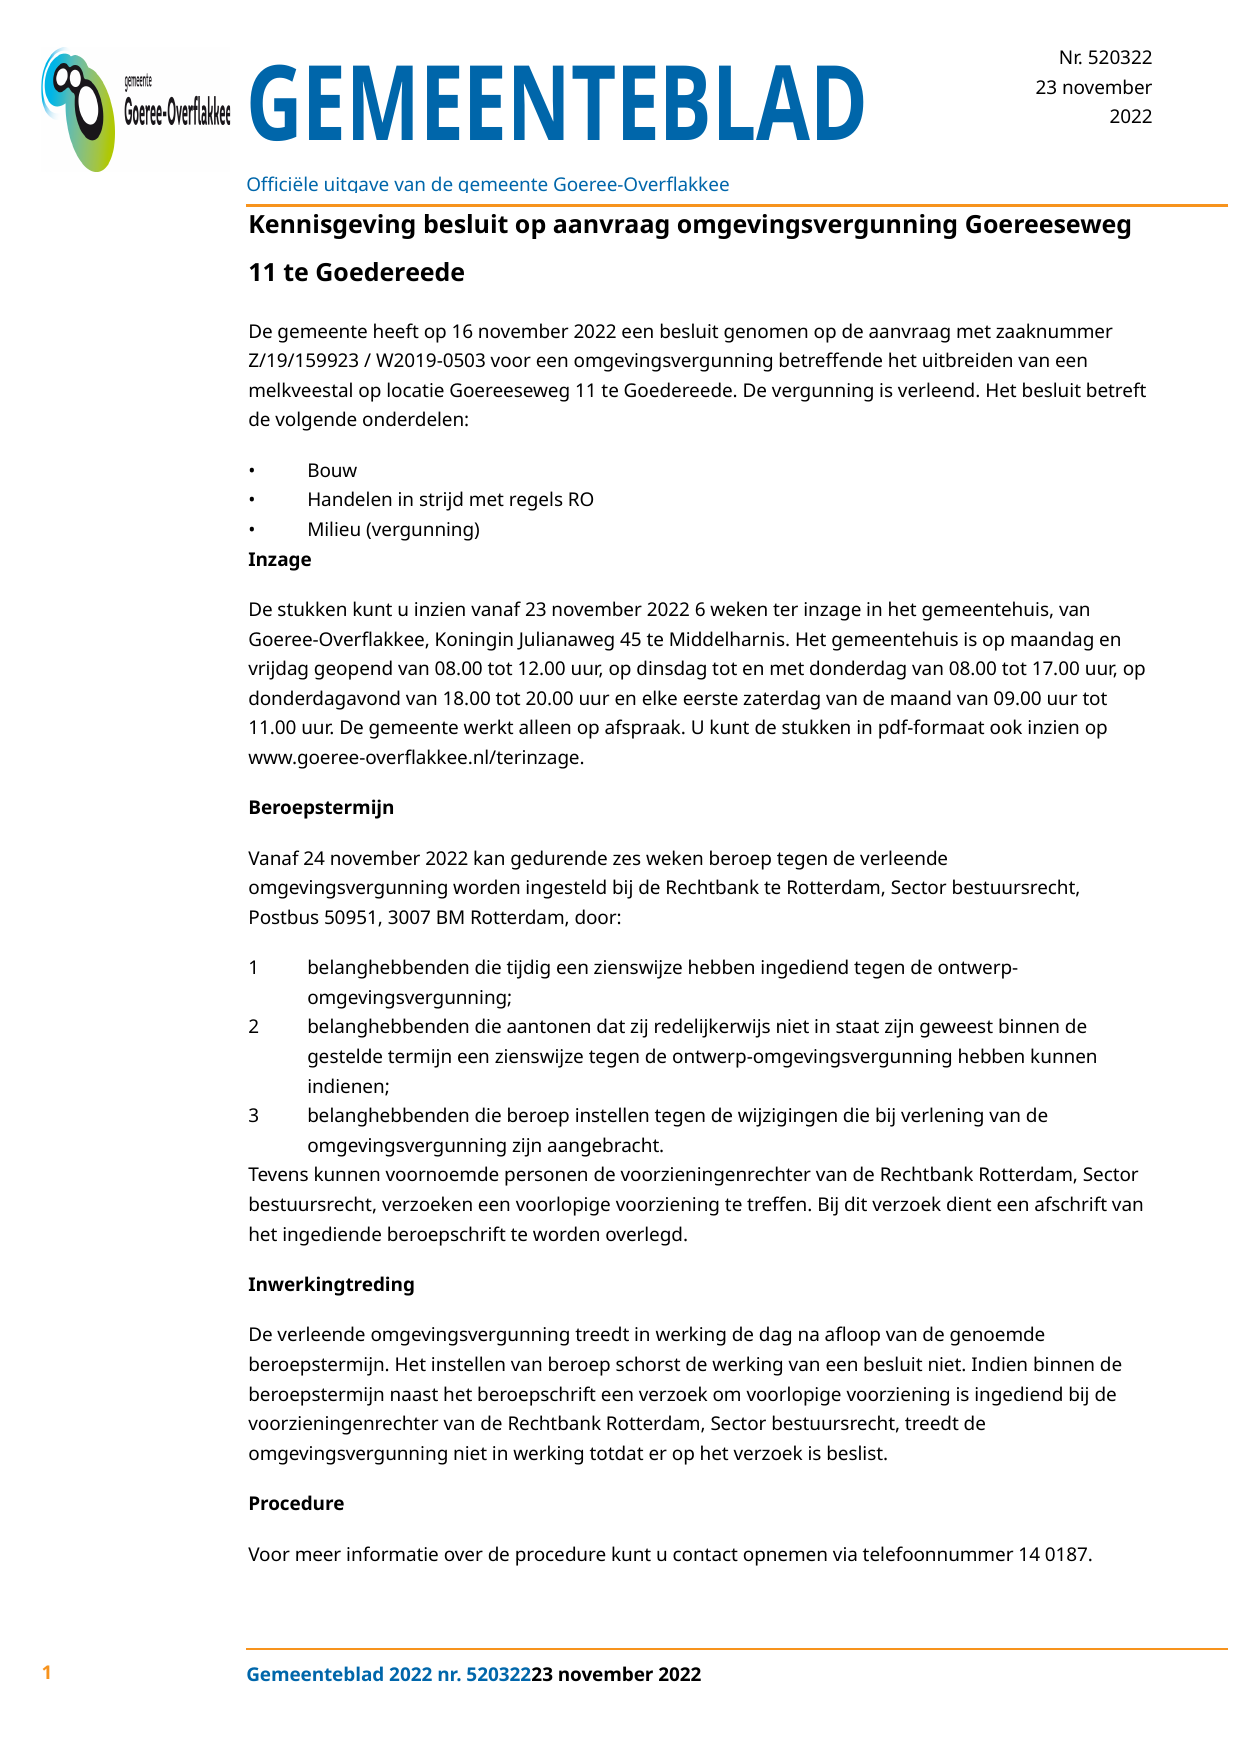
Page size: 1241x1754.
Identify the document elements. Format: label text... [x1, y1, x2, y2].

list Bouw [248, 457, 1152, 483]
text Voor meer informatie over de procedure kunt u contact opnemen via telefoonnummer 14 0187. [248, 1541, 1152, 1567]
list Handelen in strijd met regels RO [248, 487, 1152, 512]
text Tevens kunnen voornoemde personen de voorzieningenrechter van de Rechtbank Rotterdam, Sector bestuursrecht, verzoeken een voorlopige voorziening te treffen. Bij dit verzoek dient een afschrift van het ingediende beroepschrift te worden overlegd. [248, 1162, 1152, 1247]
list belanghebbenden die beroep instellen tegen de wijzigingen die bij verlening van de omgevingsvergunning zijn aangebracht. [248, 1102, 1152, 1158]
text De gemeente heeft op 16 november 2022 een besluit genomen op de aanvraag met zaaknummer Z/19/159923 / W2019-0503 voor een omgevingsvergunning betreffende het uitbreiden van een melkveestal op locatie Goereeseweg 11 te Goedereede. De vergunning is verleend. Het besluit betreft de volgende onderdelen: [248, 318, 1152, 432]
text Inwerkingtreding [248, 1271, 1152, 1297]
picture [41, 47, 231, 172]
text Procedure [248, 1490, 1152, 1516]
text Vanaf 24 november 2022 kan gedurende zes weken beroep tegen de verleende omgevingsvergunning worden ingesteld bij de Rechtbank te Rotterdam, Sector bestuursrecht, Postbus 50951, 3007 BM Rotterdam, door: [248, 845, 1152, 930]
text Beroepstermijn [248, 794, 1152, 820]
list Milieu (vergunning) [248, 516, 1152, 542]
list belanghebbenden die tijdig een zienswijze hebben ingediend tegen de ontwerp-omgevingsvergunning; [248, 954, 1152, 1010]
text Inzage [248, 546, 1152, 572]
text De verleende omgevingsvergunning treedt in werking de dag na afloop van de genoemde beroepstermijn. Het instellen van beroep schorst de werking van een besluit niet. Indien binnen de beroepstermijn naast het beroepschrift een verzoek om voorlopige voorziening is ingediend bij de voorzieningenrechter van de Rechtbank Rotterdam, Sector bestuursrecht, treedt de omgevingsvergunning niet in werking totdat er op het verzoek is beslist. [248, 1322, 1152, 1466]
text De stukken kunt u inzien vanaf 23 november 2022 6 weken ter inzage in het gemeentehuis, van Goeree-Overflakkee, Koningin Julianaweg 45 te Middelharnis. Het gemeentehuis is op maandag en vrijdag geopend van 08.00 tot 12.00 uur, op dinsdag tot en met donderdag van 08.00 tot 17.00 uur, op donderdagavond van 18.00 tot 20.00 uur en elke eerste zaterdag van de maand van 09.00 uur tot 11.00 uur. De gemeente werkt alleen op afspraak. U kunt de stukken in pdf-formaat ook inzien op www.goeree-overflakkee.nl/terinzage. [248, 596, 1152, 770]
list belanghebbenden die aantonen dat zij redelijkerwijs niet in staat zijn geweest binnen de gestelde termijn een zienswijze tegen de ontwerp-omgevingsvergunning hebben kunnen indienen; [248, 1014, 1152, 1099]
text Kennisgeving besluit op aanvraag omgevingsvergunning Goereeseweg 11 te Goedereede [248, 207, 1152, 288]
